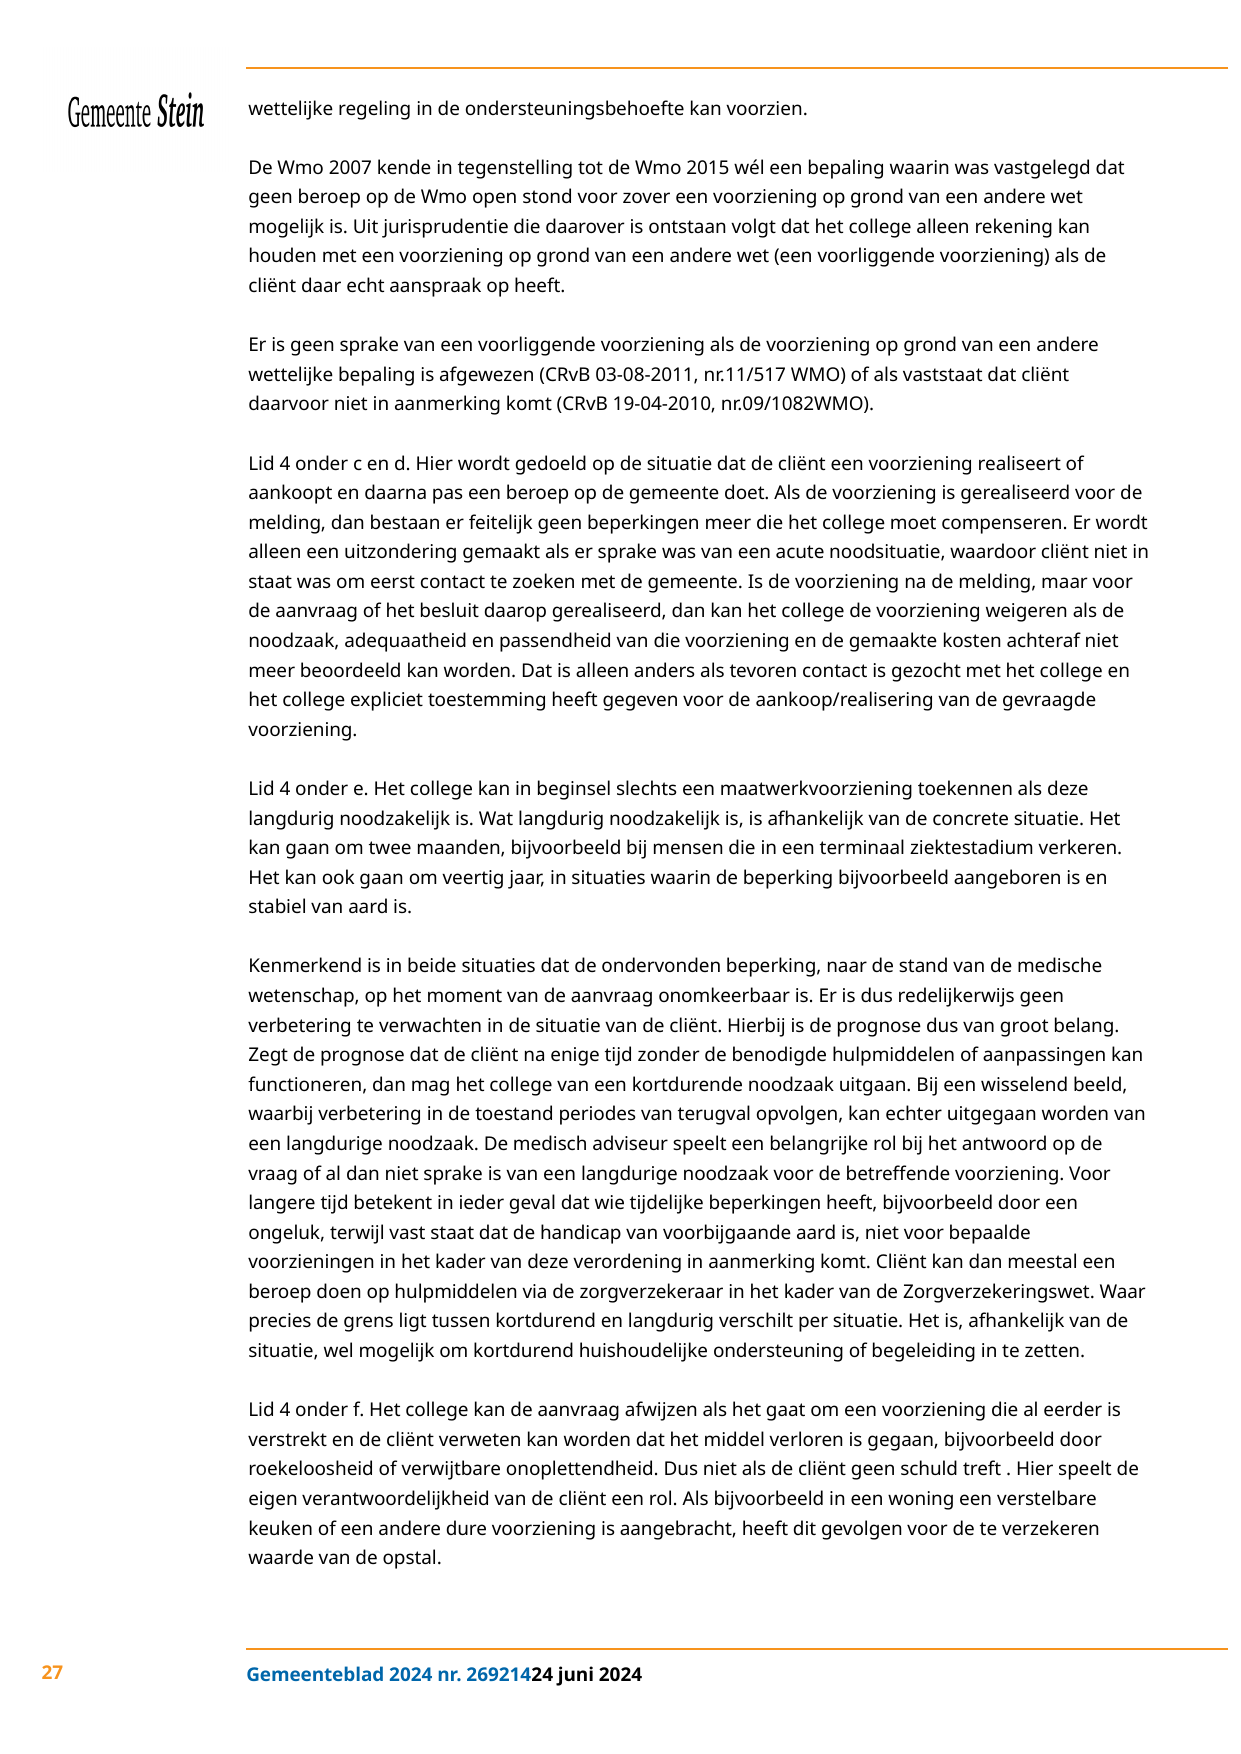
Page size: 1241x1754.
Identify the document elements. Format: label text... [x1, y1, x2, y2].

text wettelijke regeling in de ondersteuningsbehoefte kan voorzien. [248, 95, 1152, 121]
text Lid 4 onder e. Het college kan in beginsel slechts een maatwerkvoorziening toekennen als deze langdurig noodzakelijk is. Wat langdurig noodzakelijk is, is afhankelijk van de concrete situatie. Het kan gaan om twee maanden, bijvoorbeeld bij mensen die in een terminaal ziektestadium verkeren. Het kan ook gaan om veertig jaar, in situaties waarin de beperking bijvoorbeeld aangeboren is en stabiel van aard is. [248, 775, 1152, 919]
text Lid 4 onder f. Het college kan de aanvraag afwijzen als het gaat om een voorziening die al eerder is verstrekt en de cliënt verweten kan worden dat het middel verloren is gegaan, bijvoorbeeld door roekeloosheid of verwijtbare onoplettendheid. Dus niet als de cliënt geen schuld treft . Hier speelt de eigen verantwoordelijkheid van de cliënt een rol. Als bijvoorbeeld in een woning een verstelbare keuken of een andere dure voorziening is aangebracht, heeft dit gevolgen voor de te verzekeren waarde van de opstal. [248, 1396, 1152, 1570]
text Lid 4 onder c en d. Hier wordt gedoeld op de situatie dat de cliënt een voorziening realiseert of aankoopt en daarna pas een beroep op de gemeente doet. Als de voorziening is gerealiseerd voor de melding, dan bestaan er feitelijk geen beperkingen meer die het college moet compenseren. Er wordt alleen een uitzondering gemaakt als er sprake was van een acute noodsituatie, waardoor cliënt niet in staat was om eerst contact te zoeken met de gemeente. Is de voorziening na de melding, maar voor de aanvraag of het besluit daarop gerealiseerd, dan kan het college de voorziening weigeren als de noodzaak, adequaatheid en passendheid van die voorziening en de gemaakte kosten achteraf niet meer beoordeeld kan worden. Dat is alleen anders als tevoren contact is gezocht met het college en het college expliciet toestemming heeft gegeven voor de aankoop/realisering van de gevraagde voorziening. [248, 450, 1152, 742]
text Kenmerkend is in beide situaties dat de ondervonden beperking, naar de stand van de medische wetenschap, op het moment van de aanvraag onomkeerbaar is. Er is dus redelijkerwijs geen verbetering te verwachten in de situatie van de cliënt. Hierbij is de prognose dus van groot belang. Zegt de prognose dat de cliënt na enige tijd zonder de benodigde hulpmiddelen of aanpassingen kan functioneren, dan mag het college van een kortdurende noodzaak uitgaan. Bij een wisselend beeld, waarbij verbetering in de toestand periodes van terugval opvolgen, kan echter uitgegaan worden van een langdurige noodzaak. De medisch adviseur speelt een belangrijke rol bij het antwoord op de vraag of al dan niet sprake is van een langdurige noodzaak voor de betreffende voorziening. Voor langere tijd betekent in ieder geval dat wie tijdelijke beperkingen heeft, bijvoorbeeld door een ongeluk, terwijl vast staat dat de handicap van voorbijgaande aard is, niet voor bepaalde voorzieningen in het kader van deze verordening in aanmerking komt. Cliënt kan dan meestal een beroep doen op hulpmiddelen via de zorgverzekeraar in het kader van de Zorgverzekeringswet. Waar precies de grens ligt tussen kortdurend en langdurig verschilt per situatie. Het is, afhankelijk van de situatie, wel mogelijk om kortdurend huishoudelijke ondersteuning of begeleiding in te zetten. [248, 953, 1152, 1363]
picture [41, 47, 231, 172]
text Er is geen sprake van een voorliggende voorziening als de voorziening op grond van een andere wettelijke bepaling is afgewezen (CRvB 03-08-2011, nr.11/517 WMO) of als vaststaat dat cliënt daarvoor niet in aanmerking komt (CRvB 19-04-2010, nr.09/1082WMO). [248, 331, 1152, 416]
text De Wmo 2007 kende in tegenstelling tot de Wmo 2015 wél een bepaling waarin was vastgelegd dat geen beroep op de Wmo open stond voor zover een voorziening op grond van een andere wet mogelijk is. Uit jurisprudentie die daarover is ontstaan volgt dat het college alleen rekening kan houden met een voorziening op grond van een andere wet (een voorliggende voorziening) als de cliënt daar echt aanspraak op heeft. [248, 154, 1152, 298]
